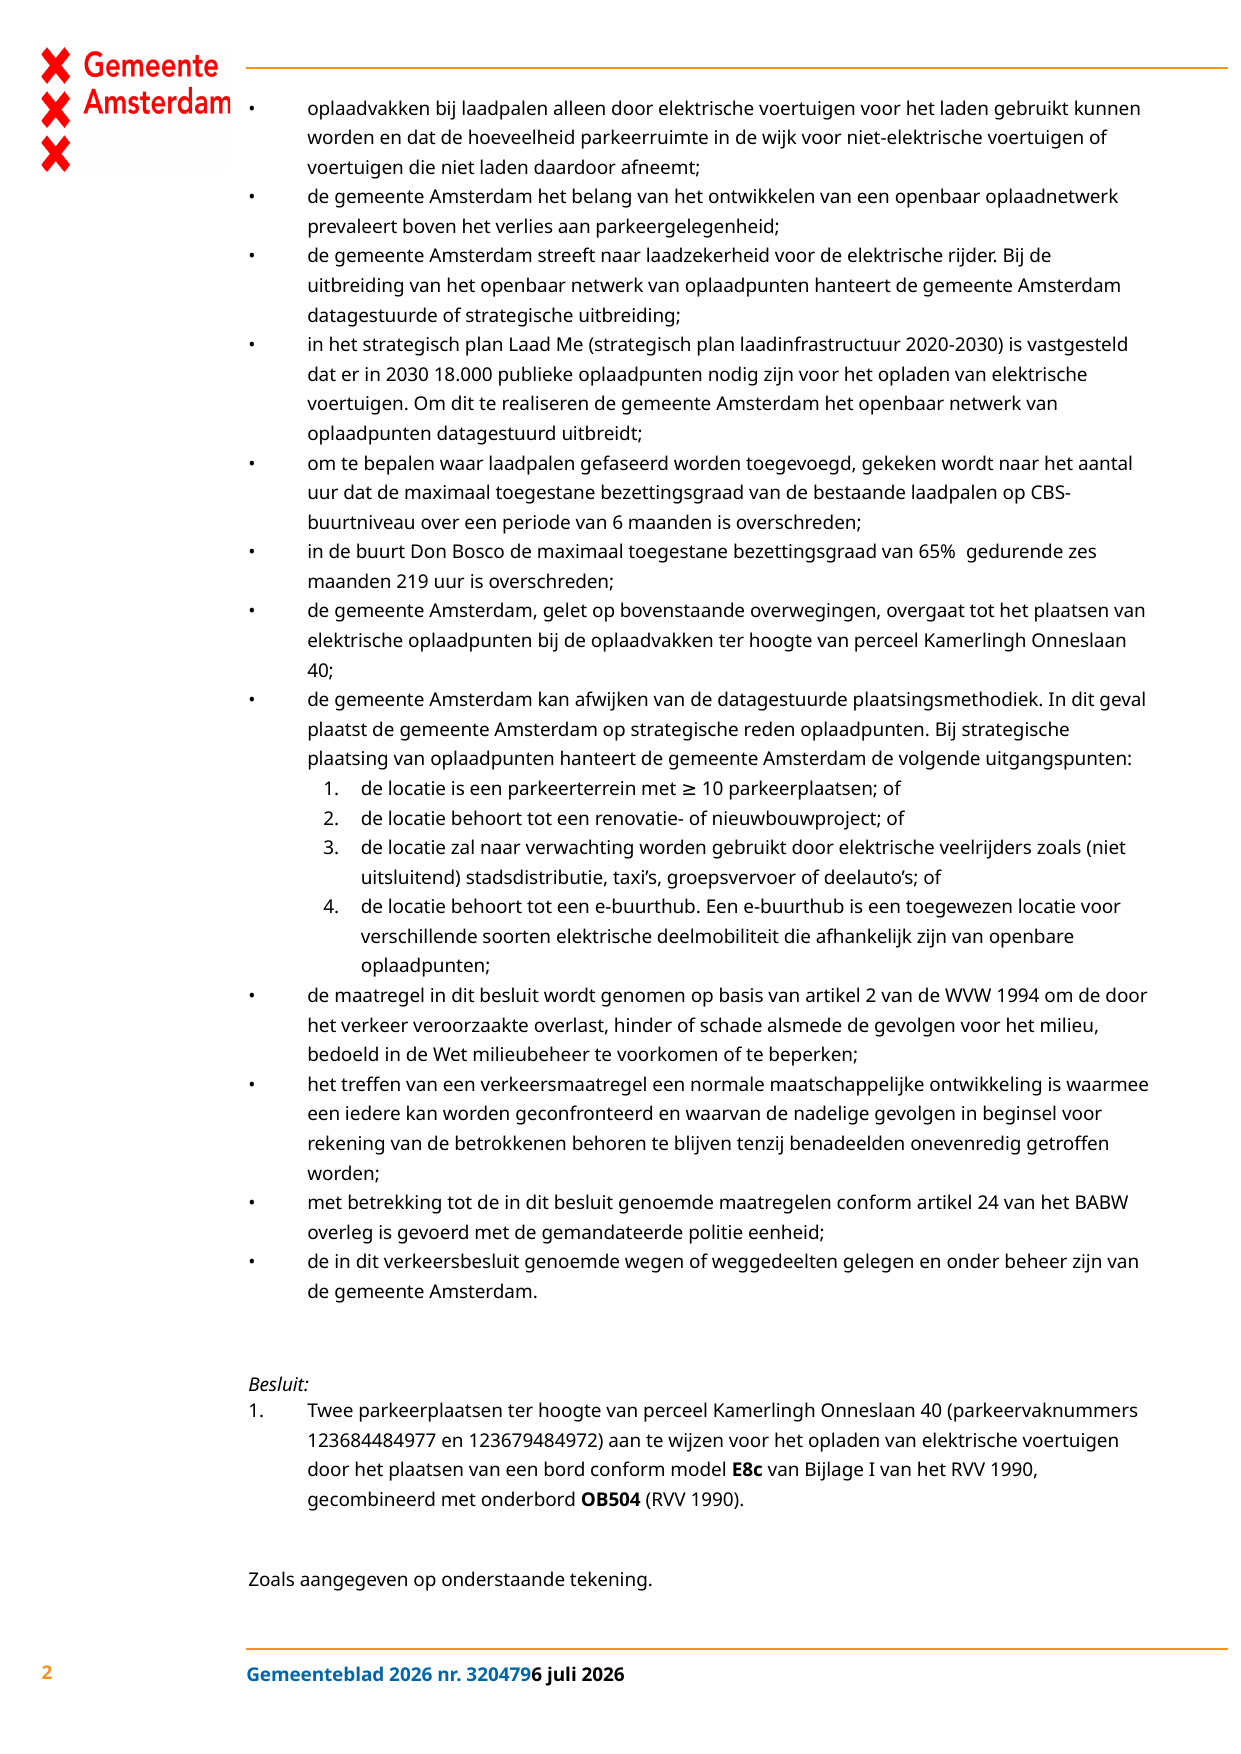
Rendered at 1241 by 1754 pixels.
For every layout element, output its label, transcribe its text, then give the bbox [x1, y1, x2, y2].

list de locatie zal naar verwachting worden gebruikt door elektrische veelrijders zoals (niet uitsluitend) stadsdistributie, taxi’s, groepsvervoer of deelauto’s; of [323, 834, 1152, 890]
list in het strategisch plan Laad Me (strategisch plan laadinfrastructuur 2020-2030) is vastgesteld dat er in 2030 18.000 publieke oplaadpunten nodig zijn voor het opladen van elektrische voertuigen. Om dit te realiseren de gemeente Amsterdam het openbaar netwerk van oplaadpunten datagestuurd uitbreidt; [248, 331, 1152, 446]
text Besluit: [248, 1372, 1152, 1397]
list in de buurt Don Bosco de maximaal toegestane bezettingsgraad van 65% gedurende zes maanden 219 uur is overschreden; [248, 538, 1152, 594]
list de gemeente Amsterdam kan afwijken van de datagestuurde plaatsingsmethodiek. In dit geval plaatst de gemeente Amsterdam op strategische reden oplaadpunten. Bij strategische plaatsing van oplaadpunten hanteert de gemeente Amsterdam de volgende uitgangspunten: [248, 686, 1152, 771]
list Twee parkeerplaatsen ter hoogte van perceel Kamerlingh Onneslaan 40 (parkeervaknummers 123684484977 en 123679484972) aan te wijzen voor het opladen van elektrische voertuigen door het plaatsen van een bord conform model E8c van Bijlage I van het RVV 1990, gecombineerd met onderbord OB504 (RVV 1990). [248, 1397, 1152, 1512]
list de in dit verkeersbesluit genoemde wegen of weggedeelten gelegen en onder beheer zijn van de gemeente Amsterdam. [248, 1248, 1152, 1304]
list de locatie behoort tot een e-buurthub. Een e-buurthub is een toegewezen locatie voor verschillende soorten elektrische deelmobiliteit die afhankelijk zijn van openbare oplaadpunten; [323, 893, 1152, 978]
list met betrekking tot de in dit besluit genoemde maatregelen conform artikel 24 van het BABW overleg is gevoerd met de gemandateerde politie eenheid; [248, 1189, 1152, 1245]
list de gemeente Amsterdam het belang van het ontwikkelen van een openbaar oplaadnetwerk prevaleert boven het verlies aan parkeergelegenheid; [248, 183, 1152, 239]
list om te bepalen waar laadpalen gefaseerd worden toegevoegd, gekeken wordt naar het aantal uur dat de maximaal toegestane bezettingsgraad van de bestaande laadpalen op CBS-buurtniveau over een periode van 6 maanden is overschreden; [248, 450, 1152, 535]
list de gemeente Amsterdam streeft naar laadzekerheid voor de elektrische rijder. Bij de uitbreiding van het openbaar netwerk van oplaadpunten hanteert de gemeente Amsterdam datagestuurde of strategische uitbreiding; [248, 243, 1152, 328]
list de maatregel in dit besluit wordt genomen op basis van artikel 2 van de WVW 1994 om de door het verkeer veroorzaakte overlast, hinder of schade alsmede de gevolgen voor het milieu, bedoeld in de Wet milieubeheer te voorkomen of te beperken; [248, 982, 1152, 1067]
text Zoals aangegeven op onderstaande tekening. [248, 1566, 1152, 1592]
list het treffen van een verkeersmaatregel een normale maatschappelijke ontwikkeling is waarmee een iedere kan worden geconfronteerd en waarvan de nadelige gevolgen in beginsel voor rekening van de betrokkenen behoren te blijven tenzij benadeelden onevenredig getroffen worden; [248, 1071, 1152, 1186]
list de locatie is een parkeerterrein met ≥ 10 parkeerplaatsen; of [323, 775, 1152, 801]
list oplaadvakken bij laadpalen alleen door elektrische voertuigen voor het laden gebruikt kunnen worden en dat de hoeveelheid parkeerruimte in de wijk voor niet-elektrische voertuigen of voertuigen die niet laden daardoor afneemt; [248, 95, 1152, 180]
list de locatie behoort tot een renovatie- of nieuwbouwproject; of [323, 805, 1152, 831]
picture [41, 47, 231, 172]
list de gemeente Amsterdam, gelet op bovenstaande overwegingen, overgaat tot het plaatsen van elektrische oplaadpunten bij de oplaadvakken ter hoogte van perceel Kamerlingh Onneslaan 40; [248, 598, 1152, 683]
